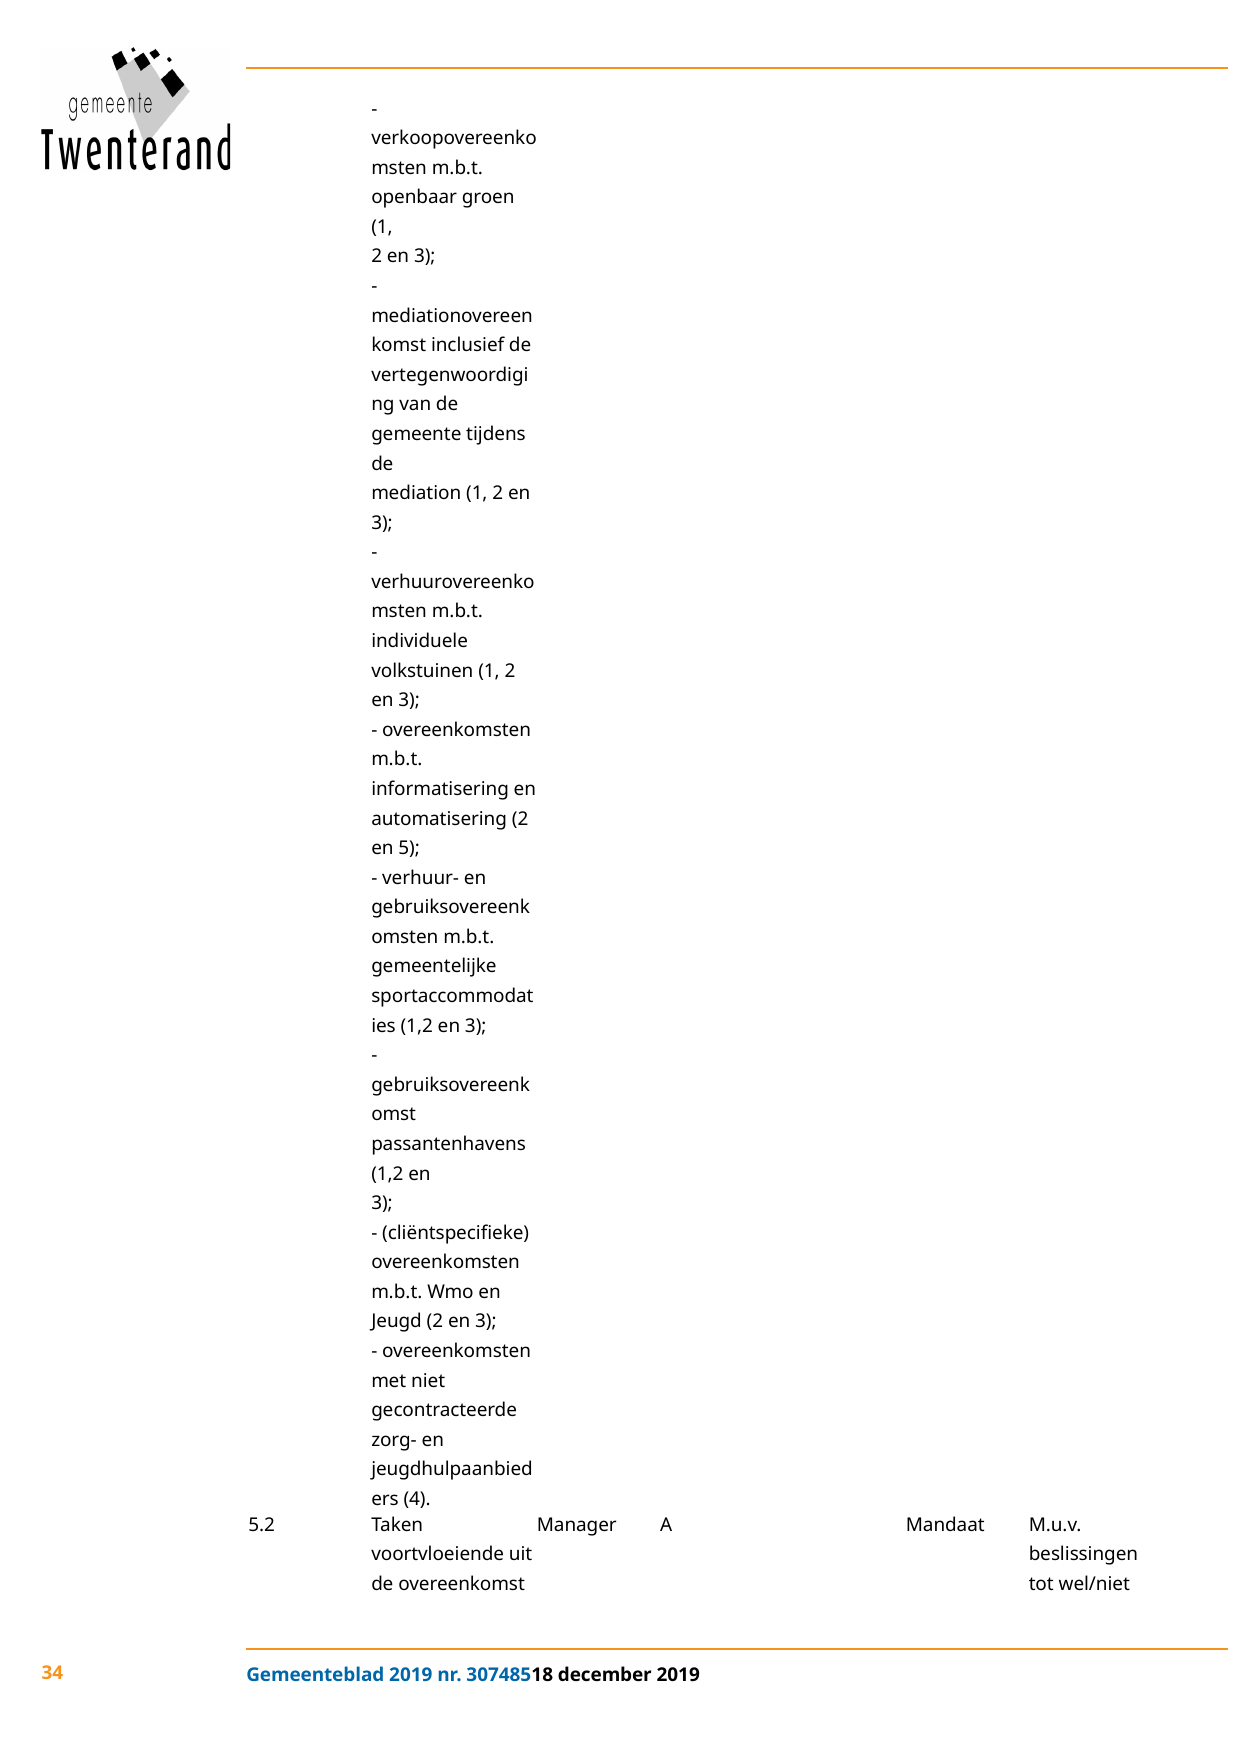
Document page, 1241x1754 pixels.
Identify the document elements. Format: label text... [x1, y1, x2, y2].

table_cell [906, 95, 1028, 1511]
table_cell Mandaat [906, 1511, 1028, 1596]
table_cell [783, 95, 906, 1511]
table_cell M.u.v. beslissingen tot wel/niet [1029, 1511, 1152, 1596]
table_cell Taken voortvloeiende uit de overeenkomst [371, 1511, 537, 1596]
table_cell [1029, 95, 1152, 1511]
table_cell - verkoopovereenkomsten m.b.t. openbaar groen (1, 2 en 3); - mediationovereenkomst inclusief de vertegenwoordiging van de gemeente tijdens de mediation (1, 2 en 3); - verhuurovereenkomsten m.b.t. individuele volkstuinen (1, 2 en 3); - overeenkomsten m.b.t. informatisering en automatisering (2 en 5); - verhuur- en gebruiksovereenkomsten m.b.t. gemeentelijke sportaccommodaties (1,2 en 3); - gebruiksovereenkomst passantenhavens (1,2 en 3); - (cliëntspecifieke) overeenkomsten m.b.t. Wmo en Jeugd (2 en 3); - overeenkomsten met niet gecontracteerde zorg- en jeugdhulpaanbieders (4). [371, 95, 537, 1511]
table_cell [783, 1511, 906, 1596]
table_cell [248, 95, 371, 1511]
table_cell A [660, 1511, 783, 1596]
table_cell [660, 95, 783, 1511]
table_cell Manager [537, 1511, 660, 1596]
table_cell [537, 95, 660, 1511]
table_cell 5.2 [248, 1511, 371, 1596]
picture [41, 47, 231, 172]
